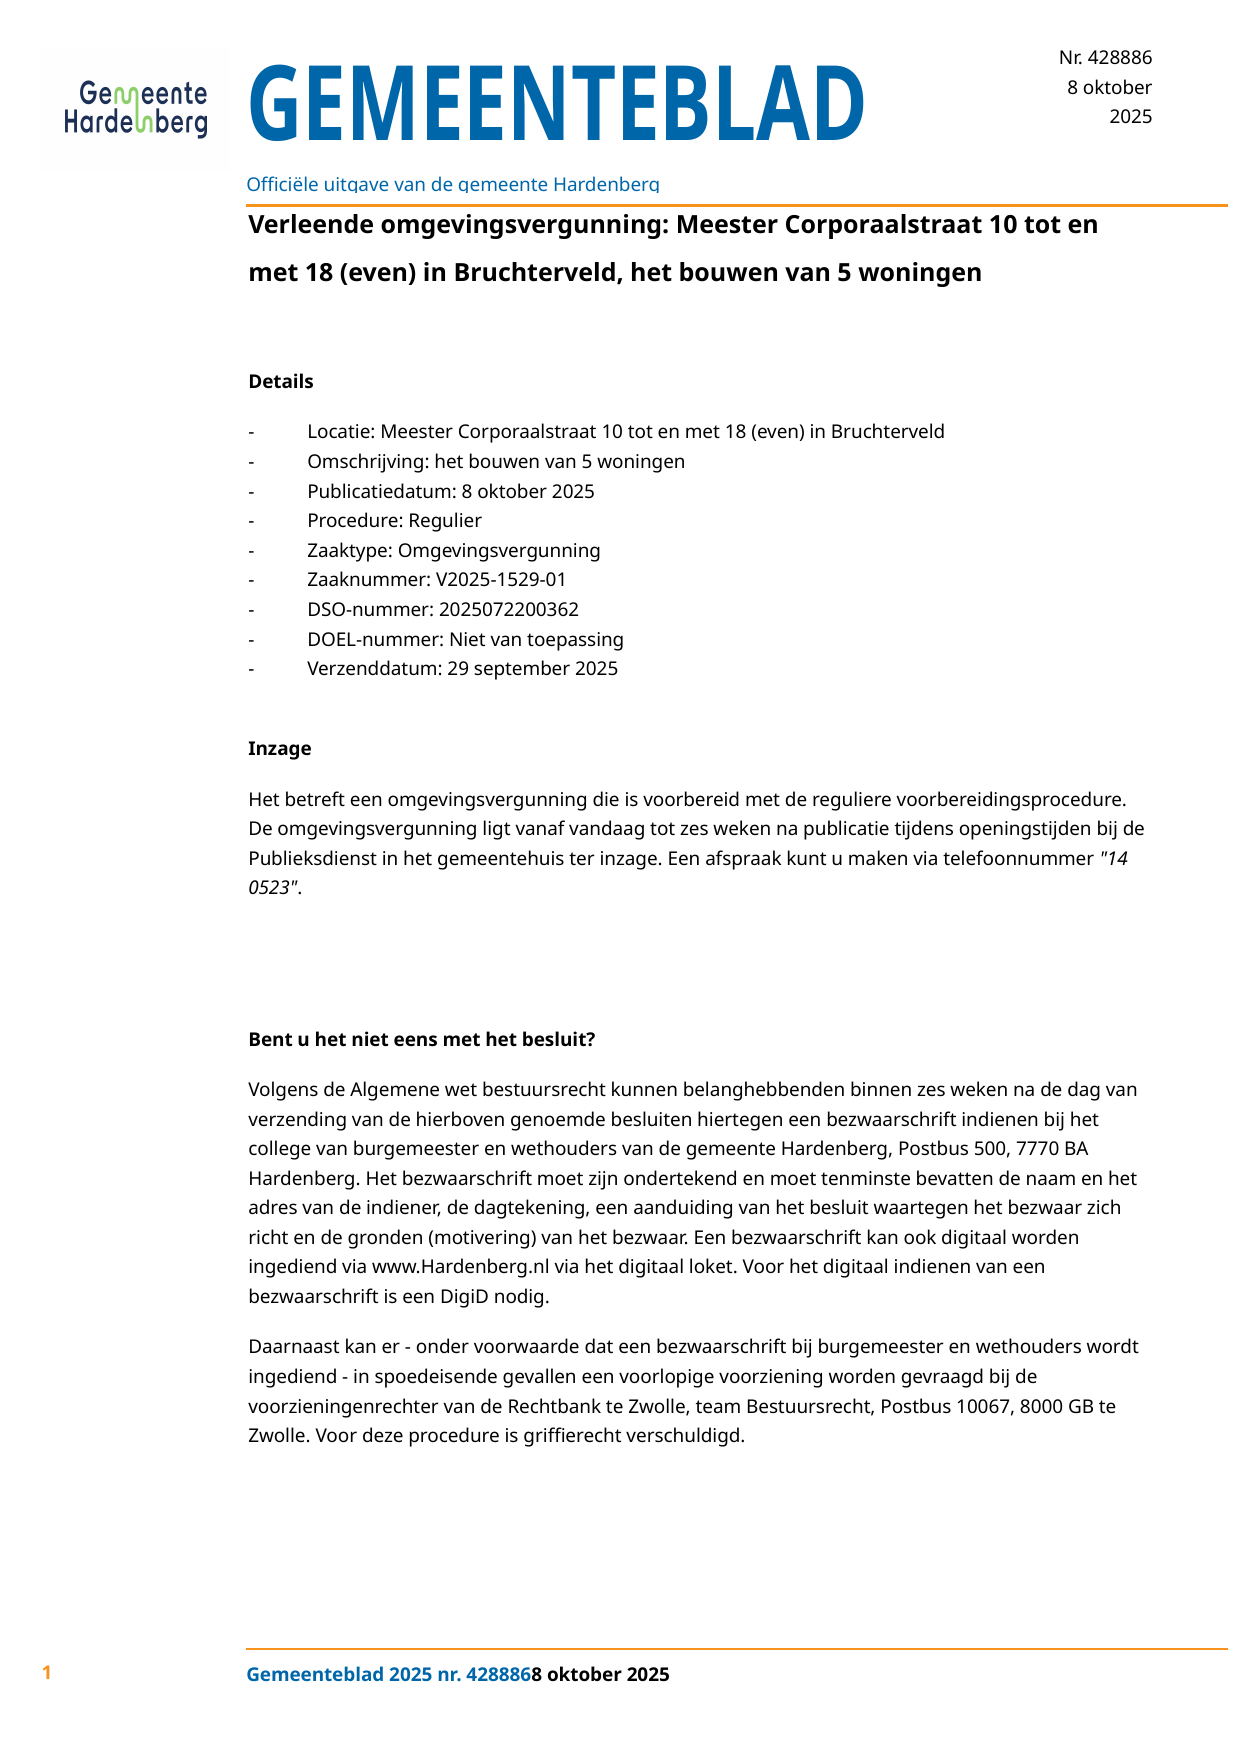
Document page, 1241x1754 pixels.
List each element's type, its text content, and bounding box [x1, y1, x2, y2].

list Procedure: Regulier [248, 507, 1152, 533]
text Volgens de Algemene wet bestuursrecht kunnen belanghebbenden binnen zes weken na de dag van verzending van de hierboven genoemde besluiten hiertegen een bezwaarschrift indienen bij het college van burgemeester en wethouders van de gemeente Hardenberg, Postbus 500, 7770 BA Hardenberg. Het bezwaarschrift moet zijn ondertekend en moet tenminste bevatten de naam en het adres van de indiener, de dagtekening, een aanduiding van het besluit waartegen het bezwaar zich richt en de gronden (motivering) van het bezwaar. Een bezwaarschrift kan ook digitaal worden ingediend via www.Hardenberg.nl via het digitaal loket. Voor het digitaal indienen van een bezwaarschrift is een DigiD nodig. [248, 1076, 1152, 1309]
list Zaaktype: Omgevingsvergunning [248, 537, 1152, 563]
list Publicatiedatum: 8 oktober 2025 [248, 478, 1152, 504]
picture [41, 47, 231, 172]
text Verleende omgevingsvergunning: Meester Corporaalstraat 10 tot en met 18 (even) in Bruchterveld, het bouwen van 5 woningen [248, 207, 1152, 288]
text Inzage [248, 735, 1152, 761]
text Daarnaast kan er - onder voorwaarde dat een bezwaarschrift bij burgemeester en wethouders wordt ingediend - in spoedeisende gevallen een voorlopige voorziening worden gevraagd bij de voorzieningenrechter van de Rechtbank te Zwolle, team Bestuursrecht, Postbus 10067, 8000 GB te Zwolle. Voor deze procedure is griffierecht verschuldigd. [248, 1334, 1152, 1448]
list Zaaknummer: V2025-1529-01 [248, 567, 1152, 592]
text Details [248, 368, 1152, 394]
list Omschrijving: het bouwen van 5 woningen [248, 448, 1152, 474]
list DSO-nummer: 2025072200362 [248, 596, 1152, 622]
text Het betreft een omgevingsvergunning die is voorbereid met de reguliere voorbereidingsprocedure. De omgevingsvergunning ligt vanaf vandaag tot zes weken na publicatie tijdens openingstijden bij de Publieksdienst in het gemeentehuis ter inzage. Een afspraak kunt u maken via telefoonnummer "14 0523". [248, 786, 1152, 900]
list Locatie: Meester Corporaalstraat 10 tot en met 18 (even) in Bruchterveld [248, 419, 1152, 444]
list Verzenddatum: 29 september 2025 [248, 655, 1152, 681]
text Bent u het niet eens met het besluit? [248, 1026, 1152, 1052]
list DOEL-nummer: Niet van toepassing [248, 626, 1152, 652]
